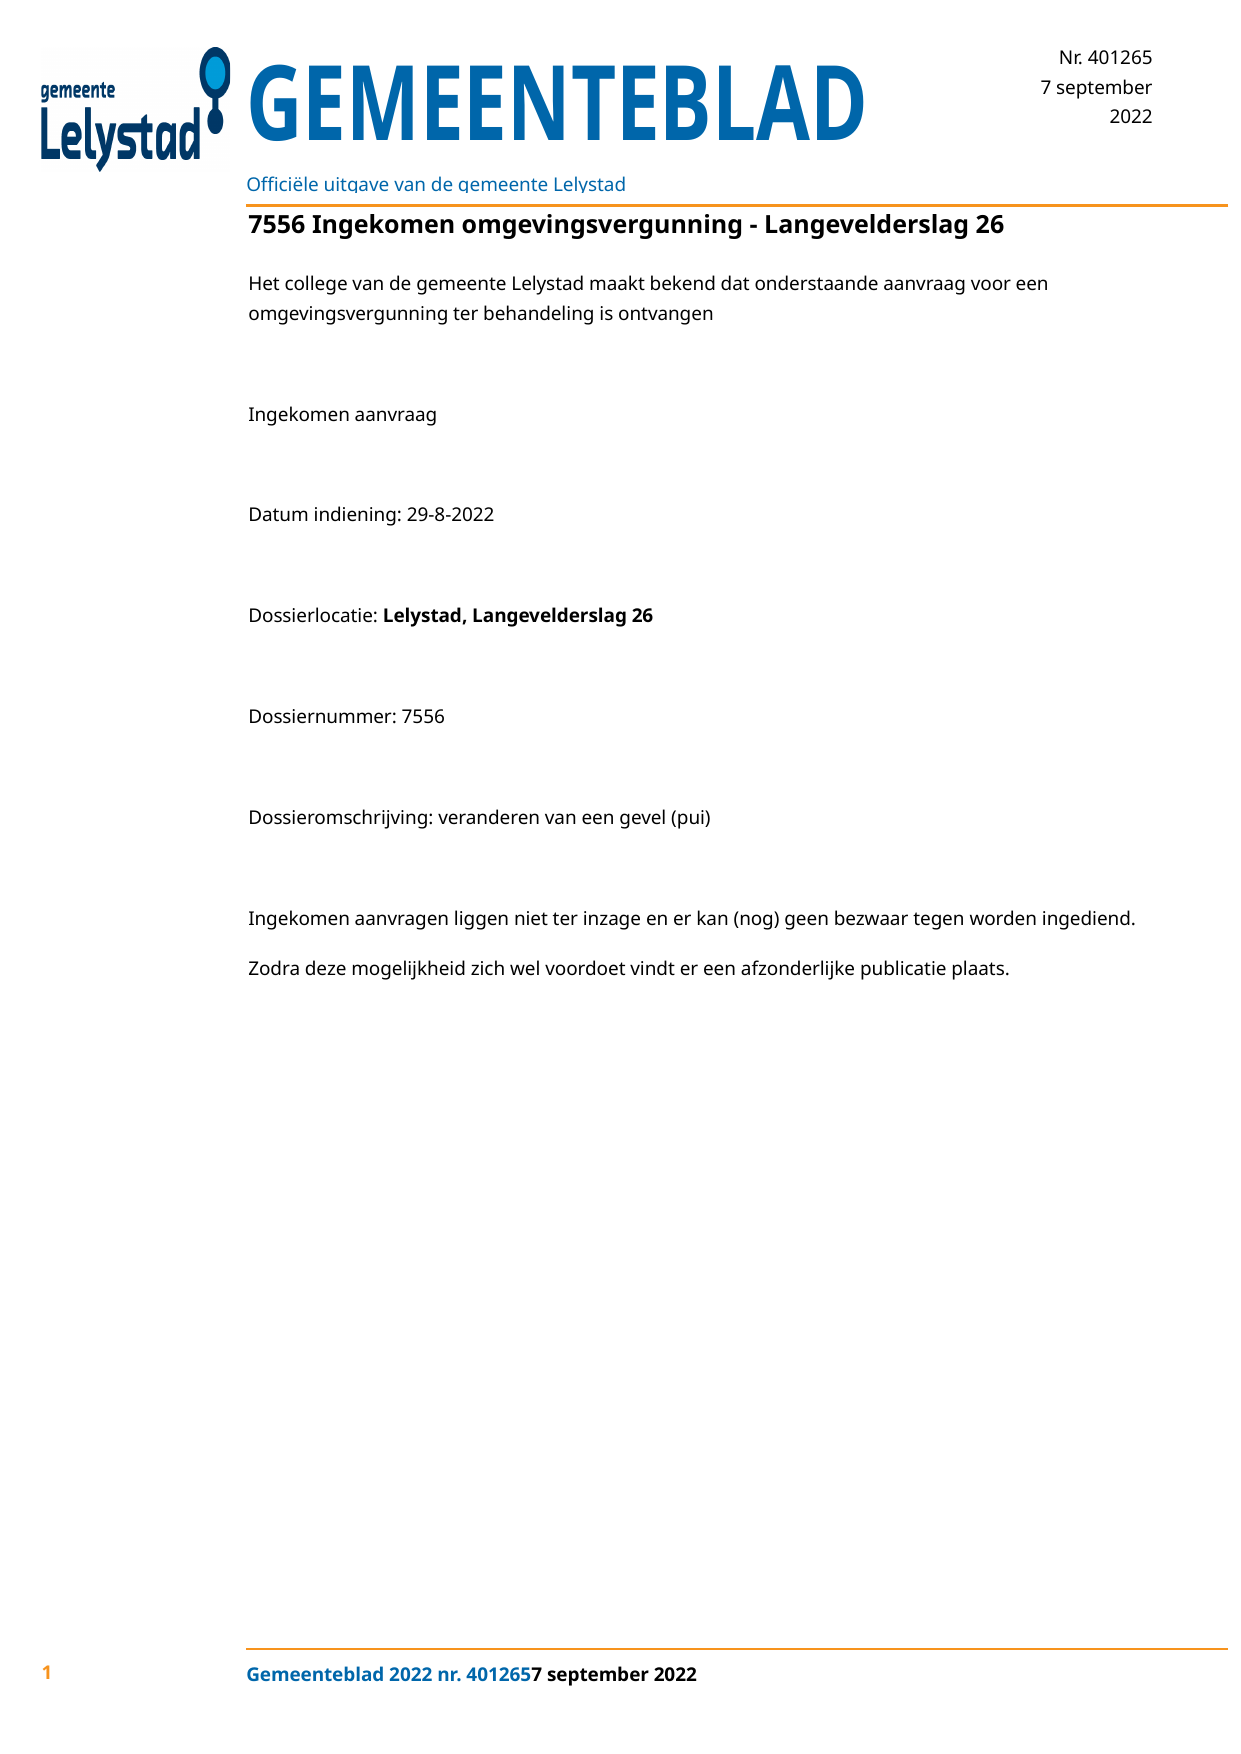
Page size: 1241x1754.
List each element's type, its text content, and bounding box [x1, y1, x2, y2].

text Ingekomen aanvragen liggen niet ter inzage en er kan (nog) geen bezwaar tegen worden ingediend. [248, 905, 1152, 931]
text Het college van de gemeente Lelystad maakt bekend dat onderstaande aanvraag voor een omgevingsvergunning ter behandeling is ontvangen [248, 270, 1152, 326]
picture [41, 47, 231, 172]
text Ingekomen aanvraag [248, 401, 1152, 426]
text Dossierlocatie: Lelystad, Langevelderslag 26 [248, 602, 1152, 628]
text Dossieromschrijving: veranderen van een gevel (pui) [248, 804, 1152, 830]
text 7556 Ingekomen omgevingsvergunning - Langevelderslag 26 [248, 207, 1152, 241]
text Datum indiening: 29-8-2022 [248, 502, 1152, 527]
text Dossiernummer: 7556 [248, 703, 1152, 729]
text Zodra deze mogelijkheid zich wel voordoet vindt er een afzonderlijke publicatie plaats. [248, 955, 1152, 981]
